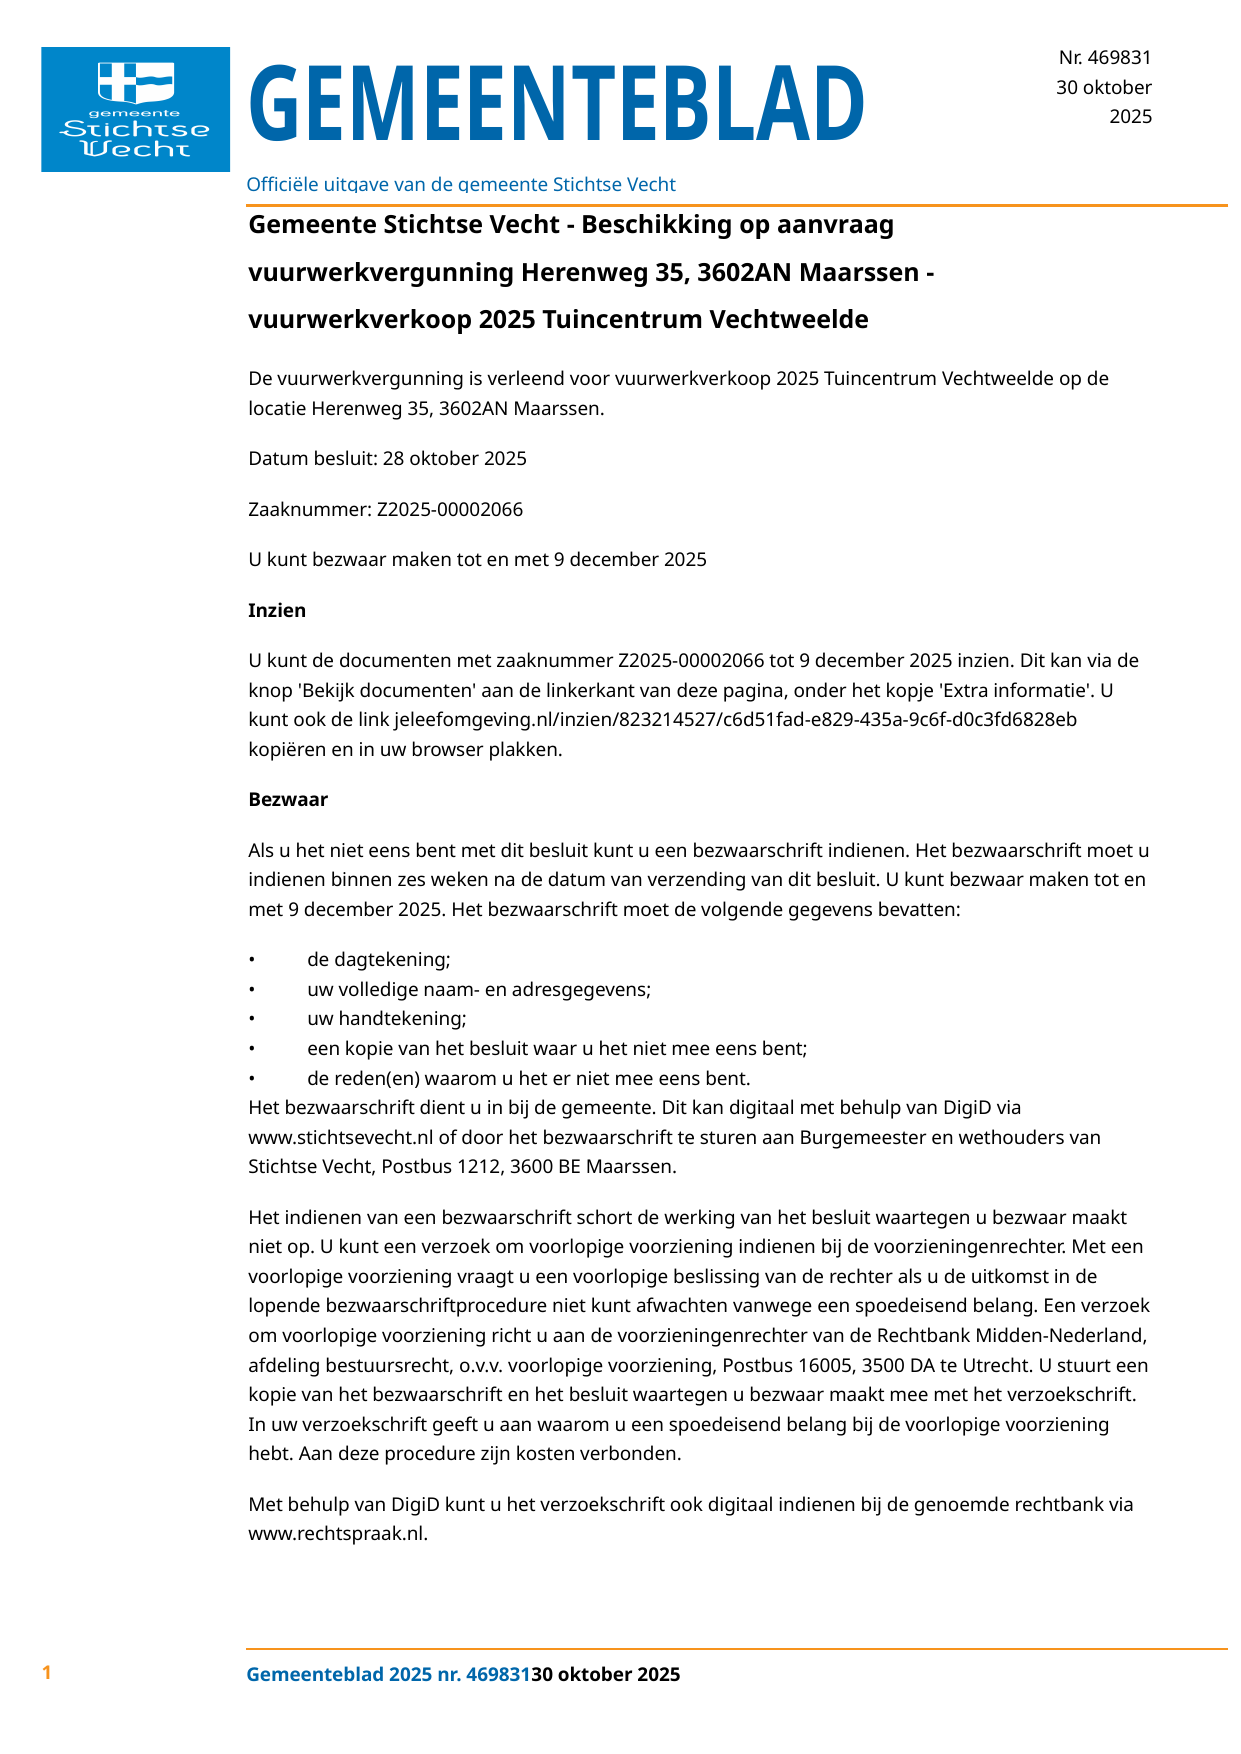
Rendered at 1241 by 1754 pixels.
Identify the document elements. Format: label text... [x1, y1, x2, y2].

text Datum besluit: 28 oktober 2025 [248, 446, 1152, 471]
text Het indienen van een bezwaarschrift schort de werking van het besluit waartegen u bezwaar maakt niet op. U kunt een verzoek om voorlopige voorziening indienen bij de voorzieningenrechter. Met een voorlopige voorziening vraagt u een voorlopige beslissing van de rechter als u de uitkomst in de lopende bezwaarschriftprocedure niet kunt afwachten vanwege een spoedeisend belang. Een verzoek om voorlopige voorziening richt u aan de voorzieningenrechter van de Rechtbank Midden-Nederland, afdeling bestuursrecht, o.v.v. voorlopige voorziening, Postbus 16005, 3500 DA te Utrecht. U stuurt een kopie van het bezwaarschrift en het besluit waartegen u bezwaar maakt mee met het verzoekschrift. In uw verzoekschrift geeft u aan waarom u een spoedeisend belang bij de voorlopige voorziening hebt. Aan deze procedure zijn kosten verbonden. [248, 1204, 1152, 1466]
text Zaaknummer: Z2025-00002066 [248, 496, 1152, 522]
picture [137, 63, 174, 103]
text U kunt bezwaar maken tot en met 9 december 2025 [248, 546, 1152, 572]
list de reden(en) waarom u het er niet mee eens bent. [248, 1065, 1152, 1090]
text Bezwaar [248, 786, 1152, 812]
text De vuurwerkvergunning is verleend voor vuurwerkverkoop 2025 Tuincentrum Vechtweelde op de locatie Herenweg 35, 3602AN Maarssen. [248, 366, 1152, 421]
list uw handtekening; [248, 1006, 1152, 1031]
text Met behulp van DigiD kunt u het verzoekschrift ook digitaal indienen bij de genoemde rechtbank via www.rechtspraak.nl. [248, 1491, 1152, 1546]
picture [99, 63, 135, 101]
list de dagtekening; [248, 946, 1152, 972]
list uw volledige naam- en adresgegevens; [248, 976, 1152, 1002]
text U kunt de documenten met zaaknummer Z2025-00002066 tot 9 december 2025 inzien. Dit kan via de knop 'Bekijk documenten' aan de linkerkant van deze pagina, onder het kopje 'Extra informatie'. U kunt ook de link jeleefomgeving.nl/inzien/823214527/c6d51fad-e829-435a-9c6f-d0c3fd6828eb kopiëren en in uw browser plakken. [248, 647, 1152, 762]
text Gemeente Stichtse Vecht - Beschikking op aanvraag vuurwerkvergunning Herenweg 35, 3602AN Maarssen - vuurwerkverkoop 2025 Tuincentrum Vechtweelde [248, 207, 1152, 336]
text Het bezwaarschrift dient u in bij de gemeente. Dit kan digitaal met behulp van DigiD via www.stichtsevecht.nl of door het bezwaarschrift te sturen aan Burgemeester en wethouders van Stichtse Vecht, Postbus 1212, 3600 BE Maarssen. [248, 1094, 1152, 1179]
list een kopie van het besluit waar u het niet mee eens bent; [248, 1035, 1152, 1061]
text Inzien [248, 597, 1152, 622]
text Als u het niet eens bent met dit besluit kunt u een bezwaarschrift indienen. Het bezwaarschrift moet u indienen binnen zes weken na de datum van verzending van dit besluit. U kunt bezwaar maken tot en met 9 december 2025. Het bezwaarschrift moet de volgende gegevens bevatten: [248, 837, 1152, 922]
